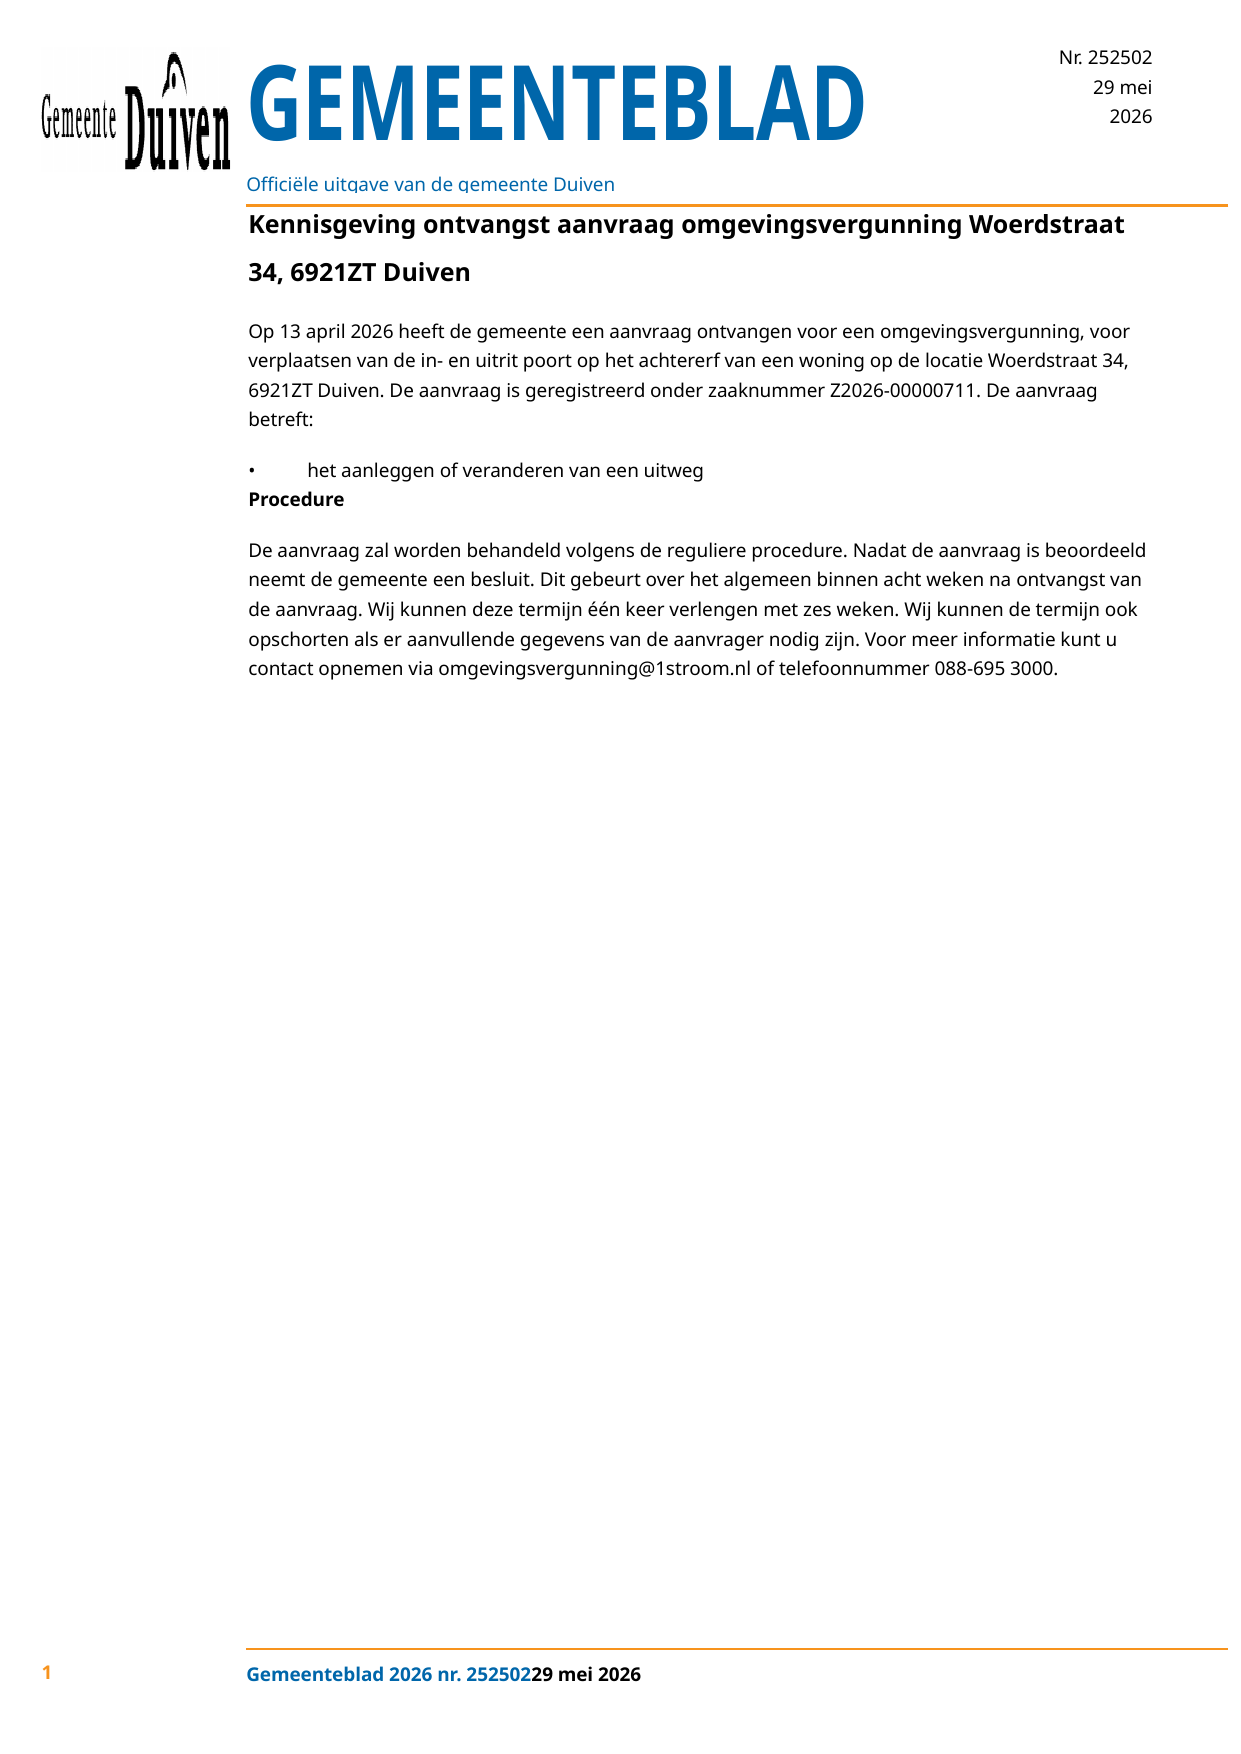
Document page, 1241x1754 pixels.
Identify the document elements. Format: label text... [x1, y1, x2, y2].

picture [41, 47, 231, 172]
text De aanvraag zal worden behandeld volgens de reguliere procedure. Nadat de aanvraag is beoordeeld neemt de gemeente een besluit. Dit gebeurt over het algemeen binnen acht weken na ontvangst van de aanvraag. Wij kunnen deze termijn één keer verlengen met zes weken. Wij kunnen de termijn ook opschorten als er aanvullende gegevens van de aanvrager nodig zijn. Voor meer informatie kunt u contact opnemen via omgevingsvergunning@1stroom.nl of telefoonnummer 088-695 3000. [248, 537, 1152, 681]
list het aanleggen of veranderen van een uitweg [248, 457, 1152, 483]
text Kennisgeving ontvangst aanvraag omgevingsvergunning Woerdstraat 34, 6921ZT Duiven [248, 207, 1152, 288]
text Op 13 april 2026 heeft de gemeente een aanvraag ontvangen voor een omgevingsvergunning, voor verplaatsen van de in- en uitrit poort op het achtererf van een woning op de locatie Woerdstraat 34, 6921ZT Duiven. De aanvraag is geregistreerd onder zaaknummer Z2026-00000711. De aanvraag betreft: [248, 318, 1152, 432]
text Procedure [248, 487, 1152, 512]
